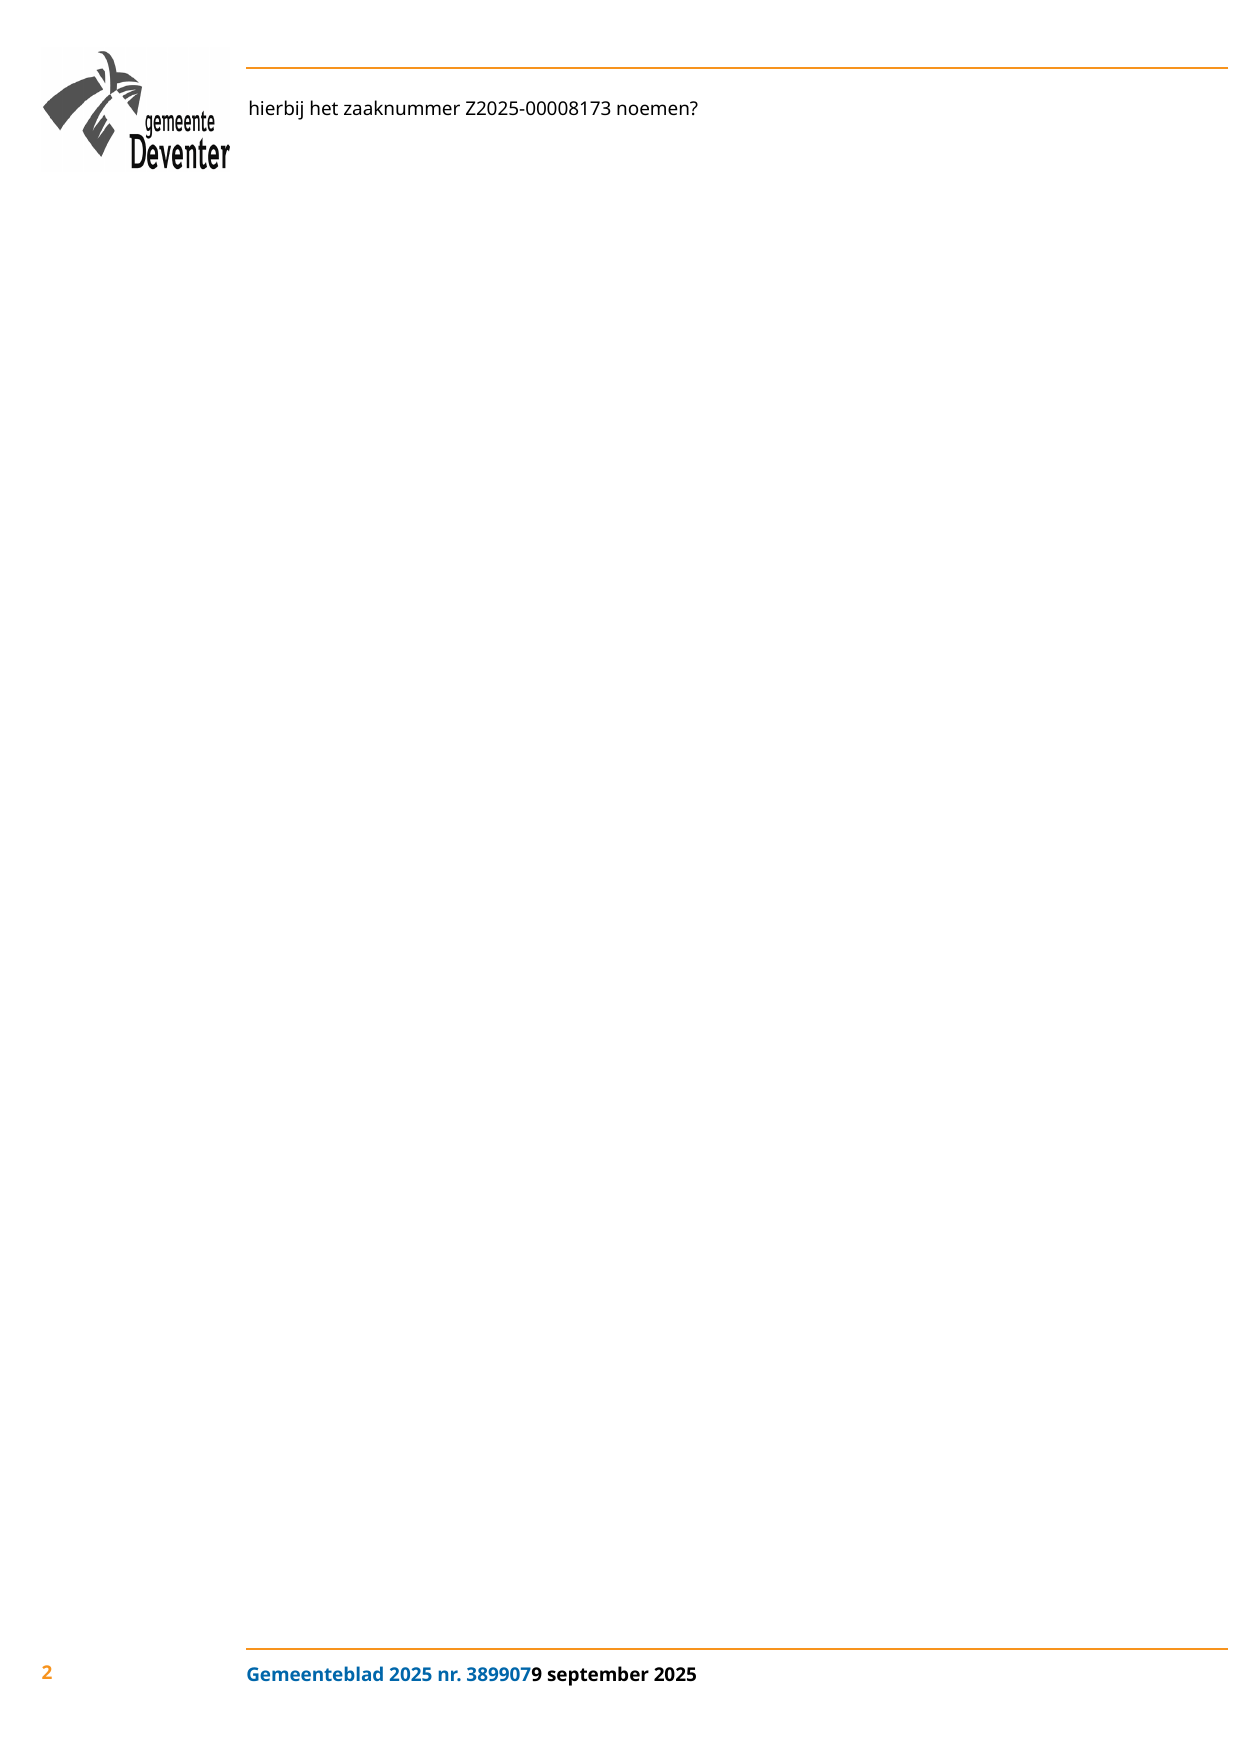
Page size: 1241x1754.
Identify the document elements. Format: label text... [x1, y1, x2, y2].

picture [41, 47, 231, 172]
text hierbij het zaaknummer Z2025-00008173 noemen? [248, 95, 1152, 121]
